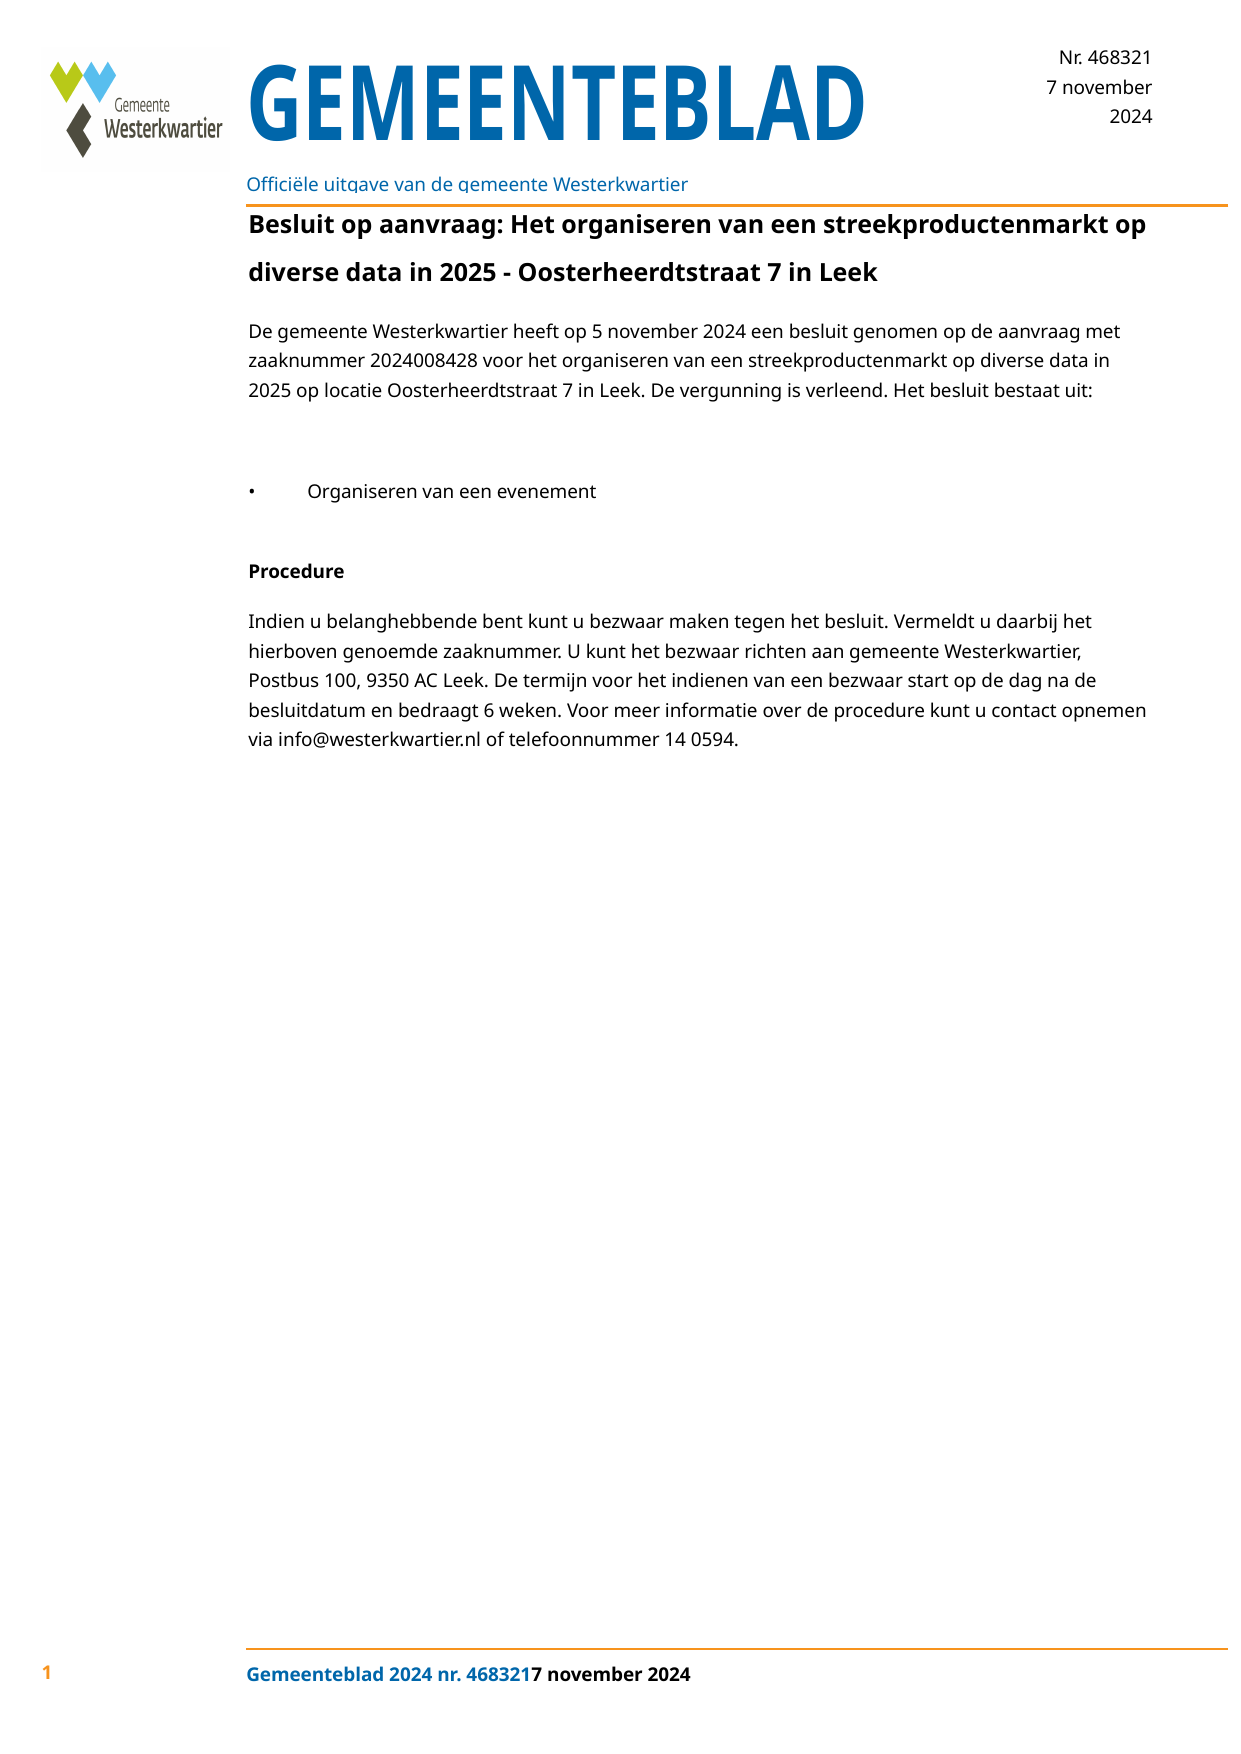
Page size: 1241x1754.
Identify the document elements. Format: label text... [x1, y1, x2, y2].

text De gemeente Westerkwartier heeft op 5 november 2024 een besluit genomen op de aanvraag met zaaknummer 2024008428 voor het organiseren van een streekproductenmarkt op diverse data in 2025 op locatie Oosterheerdtstraat 7 in Leek. De vergunning is verleend. Het besluit bestaat uit: [248, 318, 1152, 403]
text Besluit op aanvraag: Het organiseren van een streekproductenmarkt op diverse data in 2025 - Oosterheerdtstraat 7 in Leek [248, 207, 1152, 288]
list Organiseren van een evenement [248, 478, 1152, 504]
text Indien u belanghebbende bent kunt u bezwaar maken tegen het besluit. Vermeldt u daarbij het hierboven genoemde zaaknummer. U kunt het bezwaar richten aan gemeente Westerkwartier, Postbus 100, 9350 AC Leek. De termijn voor het indienen van een bezwaar start op de dag na de besluitdatum en bedraagt 6 weken. Voor meer informatie over de procedure kunt u contact opnemen via info@westerkwartier.nl of telefoonnummer 14 0594. [248, 608, 1152, 752]
picture [41, 47, 231, 172]
text Procedure [248, 558, 1152, 584]
